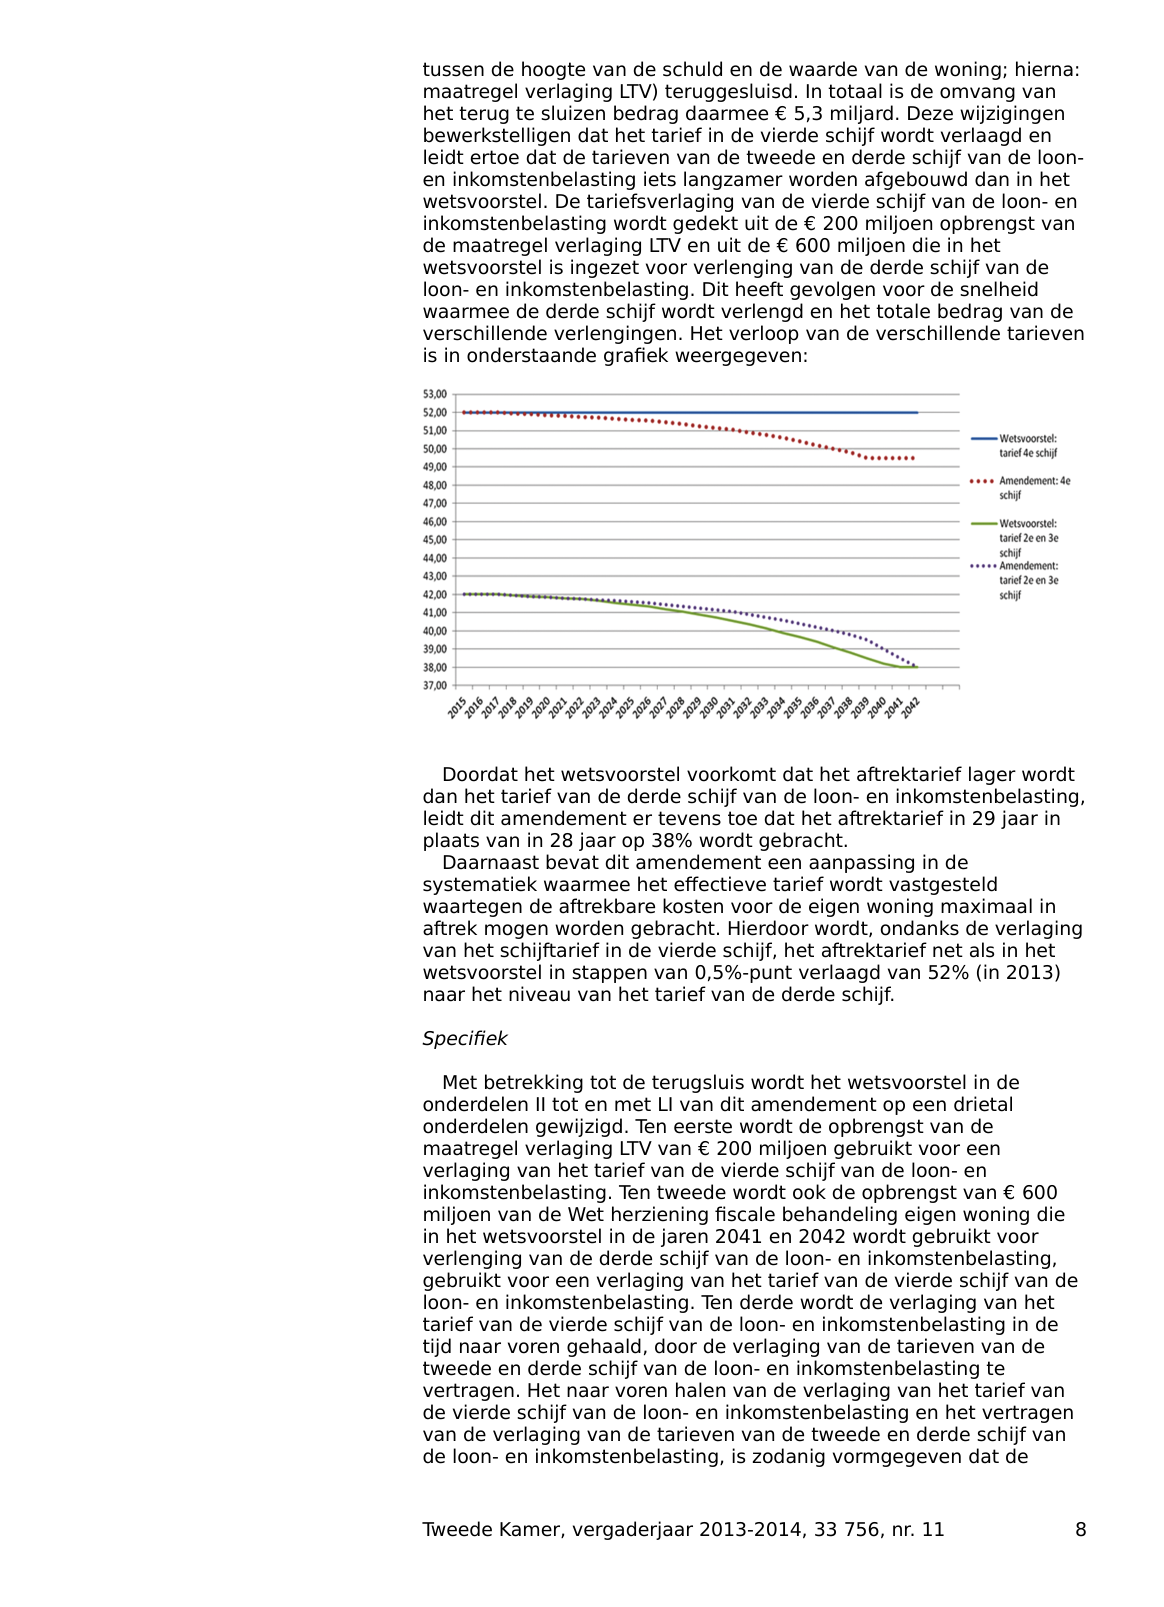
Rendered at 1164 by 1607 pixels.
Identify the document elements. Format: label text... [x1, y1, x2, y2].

text Daarnaast bevat dit amendement een aanpassing in de systematiek waarmee het effectieve tarief wordt vastgesteld waartegen de aftrekbare kosten voor de eigen woning maximaal in aftrek mogen worden gebracht. Hierdoor wordt, ondanks de verlaging van het schijftarief in de vierde schijf, het aftrektarief net als in het wetsvoorstel in stappen van 0,5%-punt verlaagd van 52% (in 2013) naar het niveau van het tarief van de derde schijf. [422, 852, 1087, 1006]
picture [422, 388, 1072, 720]
text Met betrekking tot de terugsluis wordt het wetsvoorstel in de onderdelen II tot en met LI van dit amendement op een drietal onderdelen gewijzigd. Ten eerste wordt de opbrengst van de maatregel verlaging LTV van € 200 miljoen gebruikt voor een verlaging van het tarief van de vierde schijf van de loon- en inkomstenbelasting. Ten tweede wordt ook de opbrengst van € 600 miljoen van de Wet herziening fiscale behandeling eigen woning die in het wetsvoorstel in de jaren 2041 en 2042 wordt gebruikt voor verlenging van de derde schijf van de loon- en inkomstenbelasting, gebruikt voor een verlaging van het tarief van de vierde schijf van de loon- en inkomstenbelasting. Ten derde wordt de verlaging van het tarief van de vierde schijf van de loon- en inkomstenbelasting in de tijd naar voren gehaald, door de verlaging van de tarieven van de tweede en derde schijf van de loon- en inkomstenbelasting te vertragen. Het naar voren halen van de verlaging van het tarief van de vierde schijf van de loon- en inkomstenbelasting en het vertragen van de verlaging van de tarieven van de tweede en derde schijf van de loon- en inkomstenbelasting, is zodanig vormgegeven dat de [422, 1072, 1087, 1468]
subtitle Specifiek [422, 1028, 1087, 1050]
text tussen de hoogte van de schuld en de waarde van de woning; hierna: maatregel verlaging LTV) teruggesluisd. In totaal is de omvang van het terug te sluizen bedrag daarmee € 5,3 miljard. Deze wijzigingen bewerkstelligen dat het tarief in de vierde schijf wordt verlaagd en leidt ertoe dat de tarieven van de tweede en derde schijf van de loon- en inkomstenbelasting iets langzamer worden afgebouwd dan in het wetsvoorstel. De tariefsverlaging van de vierde schijf van de loon- en inkomstenbelasting wordt gedekt uit de € 200 miljoen opbrengst van de maatregel verlaging LTV en uit de € 600 miljoen die in het wetsvoorstel is ingezet voor verlenging van de derde schijf van de loon- en inkomstenbelasting. Dit heeft gevolgen voor de snelheid waarmee de derde schijf wordt verlengd en het totale bedrag van de verschillende verlengingen. Het verloop van de verschillende tarieven is in onderstaande grafiek weergegeven: [422, 59, 1087, 367]
text Doordat het wetsvoorstel voorkomt dat het aftrektarief lager wordt dan het tarief van de derde schijf van de loon- en inkomstenbelasting, leidt dit amendement er tevens toe dat het aftrektarief in 29 jaar in plaats van in 28 jaar op 38% wordt gebracht. [422, 764, 1087, 852]
